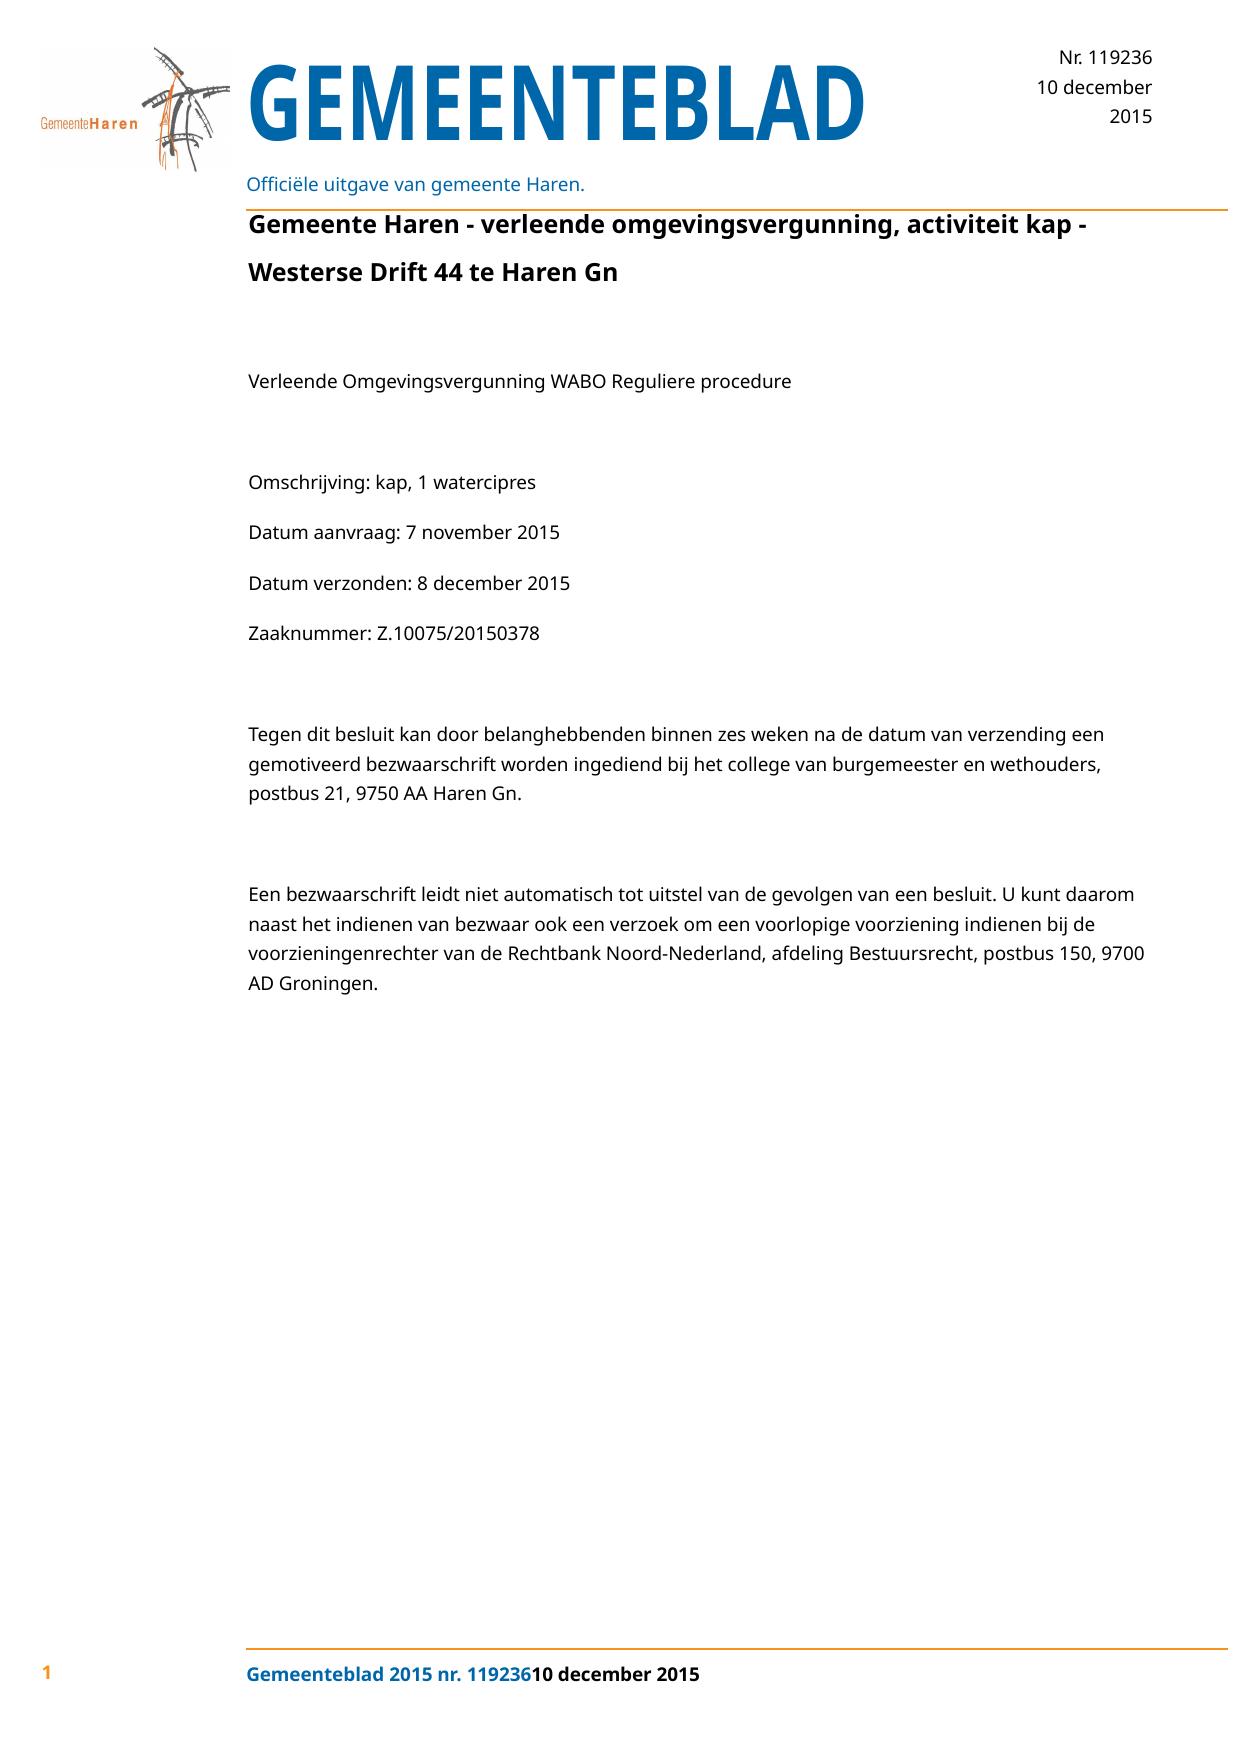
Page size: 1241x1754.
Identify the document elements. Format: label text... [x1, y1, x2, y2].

picture [41, 47, 231, 172]
text Datum aanvraag: 7 november 2015 [248, 519, 1152, 545]
text Tegen dit besluit kan door belanghebbenden binnen zes weken na de datum van verzending een gemotiveerd bezwaarschrift worden ingediend bij het college van burgemeester en wethouders, postbus 21, 9750 AA Haren Gn. [248, 721, 1152, 806]
text Zaaknummer: Z.10075/20150378 [248, 620, 1152, 646]
text Omschrijving: kap, 1 watercipres [248, 469, 1152, 495]
text Verleende Omgevingsvergunning WABO Reguliere procedure [248, 368, 1152, 394]
text Datum verzonden: 8 december 2015 [248, 570, 1152, 596]
text Een bezwaarschrift leidt niet automatisch tot uitstel van de gevolgen van een besluit. U kunt daarom naast het indienen van bezwaar ook een verzoek om een voorlopige voorziening indienen bij de voorzieningenrechter van de Rechtbank Noord-Nederland, afdeling Bestuursrecht, postbus 150, 9700 AD Groningen. [248, 881, 1152, 996]
text Gemeente Haren - verleende omgevingsvergunning, activiteit kap - Westerse Drift 44 te Haren Gn [248, 211, 1152, 288]
